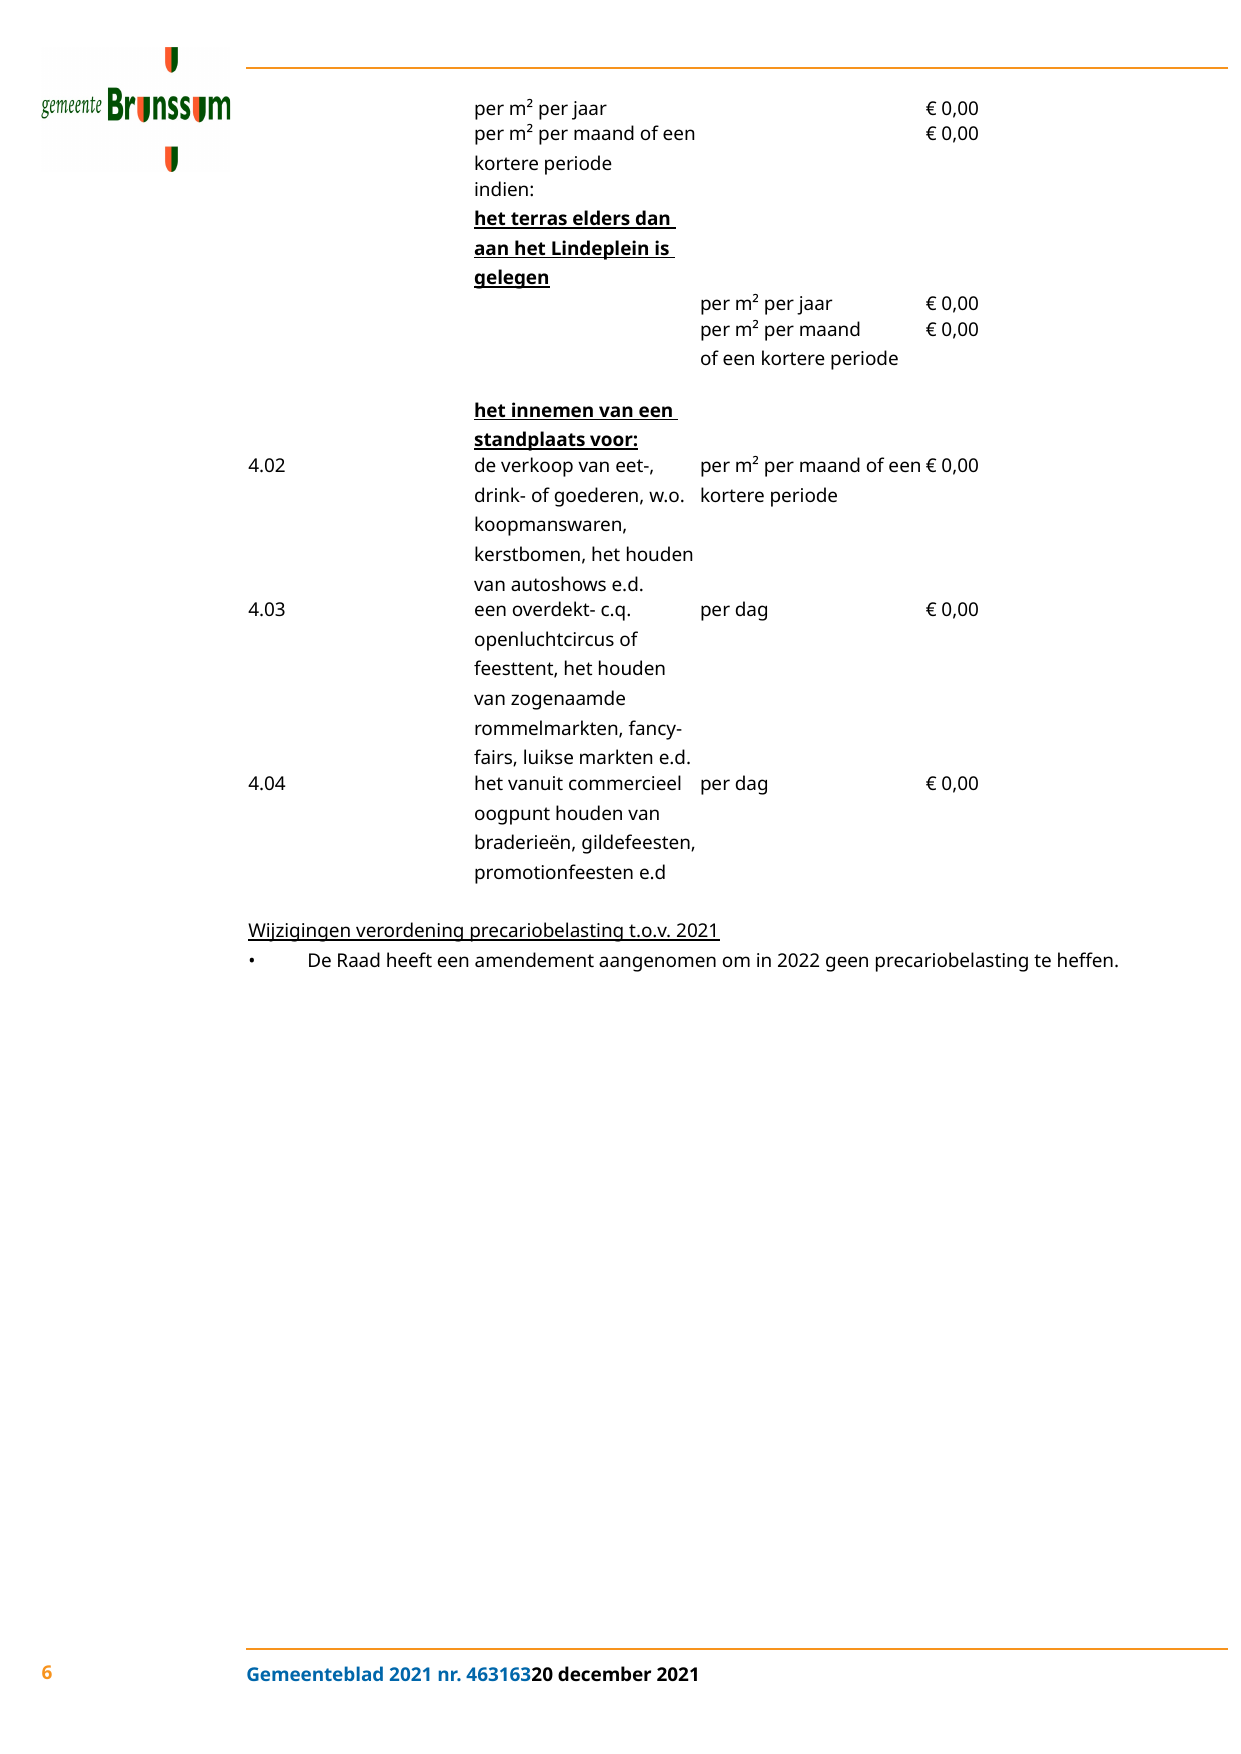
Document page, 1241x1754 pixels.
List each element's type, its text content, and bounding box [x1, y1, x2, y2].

table_cell een overdekt- c.q. openluchtcircus of feesttent, het houden van zogenaamde rommelmarkten, fancy- fairs, luikse markten e.d. [474, 596, 700, 770]
picture [41, 47, 231, 172]
table_cell per m² per maand of een kortere periode [700, 316, 926, 371]
table_cell per m² per maand of een kortere periode [474, 121, 700, 176]
table_cell [700, 397, 926, 452]
table_cell € 0,00 [926, 95, 1152, 121]
list De Raad heeft een amendement aangenomen om in 2022 geen precariobelasting te heffen. [248, 947, 1152, 973]
table_cell 4.04 [248, 770, 474, 884]
table_cell per m² per maand of een kortere periode [700, 453, 926, 596]
table_cell [700, 121, 926, 176]
table_cell [248, 371, 474, 397]
table_cell de verkoop van eet-, drink- of goederen, w.o. koopmanswaren, kerstbomen, het houden van autoshows e.d. [474, 453, 700, 596]
table_cell [248, 95, 474, 121]
table_cell [926, 397, 1152, 452]
table_cell indien: het terras elders dan aan het Lindeplein is gelegen [474, 176, 700, 290]
table_cell [474, 290, 700, 316]
table_cell het innemen van een standplaats voor: [474, 397, 700, 452]
table_cell 4.02 [248, 453, 474, 596]
table_cell [474, 371, 700, 397]
text Wijzigingen verordening precariobelasting t.o.v. 2021 [248, 917, 1152, 943]
table_cell per m² per jaar [700, 290, 926, 316]
table_cell [700, 176, 926, 290]
table_cell [248, 290, 474, 316]
table_cell [700, 95, 926, 121]
table_cell [248, 176, 474, 290]
table_cell € 0,00 [926, 453, 1152, 596]
table_cell [248, 316, 474, 371]
table_cell per dag [700, 596, 926, 770]
table_cell [248, 397, 474, 452]
table_cell [700, 371, 926, 397]
table_cell [248, 121, 474, 176]
table_cell [926, 176, 1152, 290]
table_cell [926, 371, 1152, 397]
table_cell € 0,00 [926, 316, 1152, 371]
table_cell per dag [700, 770, 926, 884]
table_cell € 0,00 [926, 290, 1152, 316]
table_cell € 0,00 [926, 596, 1152, 770]
table_cell per m² per jaar [474, 95, 700, 121]
table_cell € 0,00 [926, 770, 1152, 884]
table_cell [474, 316, 700, 371]
table_cell € 0,00 [926, 121, 1152, 176]
table_cell het vanuit commercieel oogpunt houden van braderieën, gildefeesten, promotionfeesten e.d [474, 770, 700, 884]
table_cell 4.03 [248, 596, 474, 770]
